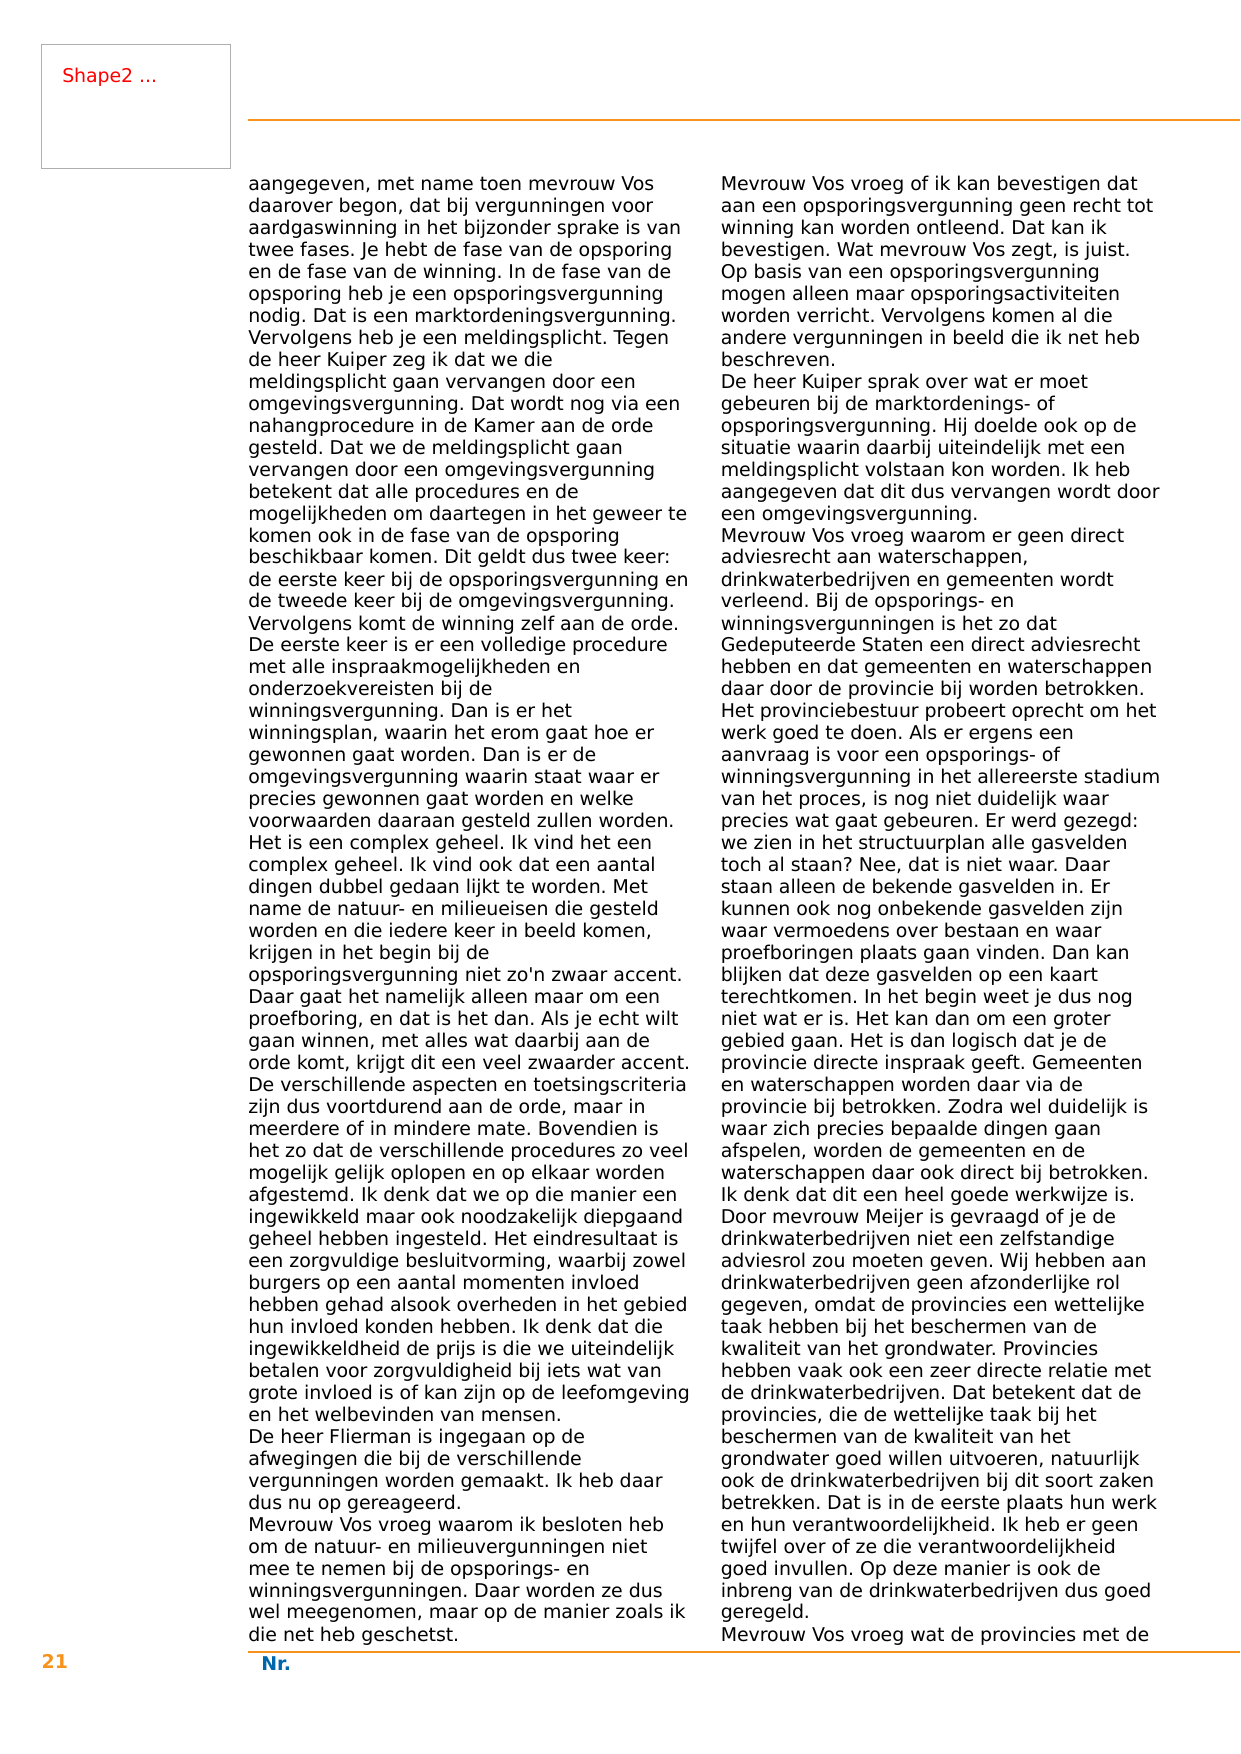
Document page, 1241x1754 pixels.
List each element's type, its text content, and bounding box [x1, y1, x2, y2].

text Mevrouw Vos vroeg of ik kan bevestigen dat aan een opsporingsvergunning geen recht tot winning kan worden ontleend. Dat kan ik bevestigen. Wat mevrouw Vos zegt, is juist. Op basis van een opsporingsvergunning mogen alleen maar opsporingsactiviteiten worden verricht. Vervolgens komen al die andere vergunningen in beeld die ik net heb beschreven. [721, 173, 1163, 371]
text De heer Flierman is ingegaan op de afwegingen die bij de verschillende vergunningen worden gemaakt. Ik heb daar dus nu op gereageerd. [248, 1426, 691, 1513]
text Mevrouw Vos vroeg wat de provincies met de [721, 1623, 1163, 1645]
text Door mevrouw Meijer is gevraagd of je de drinkwaterbedrijven niet een zelfstandige adviesrol zou moeten geven. Wij hebben aan drinkwaterbedrijven geen afzonderlijke rol gegeven, omdat de provincies een wettelijke taak hebben bij het beschermen van de kwaliteit van het grondwater. Provincies hebben vaak ook een zeer directe relatie met de drinkwaterbedrijven. Dat betekent dat de provincies, die de wettelijke taak bij het beschermen van de kwaliteit van het grondwater goed willen uitvoeren, natuurlijk ook de drinkwaterbedrijven bij dit soort zaken betrekken. Dat is in de eerste plaats hun werk en hun verantwoordelijkheid. Ik heb er geen twijfel over of ze die verantwoordelijkheid goed invullen. Op deze manier is ook de inbreng van de drinkwaterbedrijven dus goed geregeld. [721, 1206, 1163, 1623]
text Vervolgens komt de winning zelf aan de orde. De eerste keer is er een volledige procedure met alle inspraakmogelijkheden en onderzoekvereisten bij de winningsvergunning. Dan is er het winningsplan, waarin het erom gaat hoe er gewonnen gaat worden. Dan is er de omgevingsvergunning waarin staat waar er precies gewonnen gaat worden en welke voorwaarden daaraan gesteld zullen worden. Het is een complex geheel. Ik vind het een complex geheel. Ik vind ook dat een aantal dingen dubbel gedaan lijkt te worden. Met name de natuur- en milieueisen die gesteld worden en die iedere keer in beeld komen, krijgen in het begin bij de opsporingsvergunning niet zo'n zwaar accent. Daar gaat het namelijk alleen maar om een proefboring, en dat is het dan. Als je echt wilt gaan winnen, met alles wat daarbij aan de orde komt, krijgt dit een veel zwaarder accent. De verschillende aspecten en toetsingscriteria zijn dus voortdurend aan de orde, maar in meerdere of in mindere mate. Bovendien is het zo dat de verschillende procedures zo veel mogelijk gelijk oplopen en op elkaar worden afgestemd. Ik denk dat we op die manier een ingewikkeld maar ook noodzakelijk diepgaand geheel hebben ingesteld. Het eindresultaat is een zorgvuldige besluitvorming, waarbij zowel burgers op een aantal momenten invloed hebben gehad alsook overheden in het gebied hun invloed konden hebben. Ik denk dat die ingewikkeldheid de prijs is die we uiteindelijk betalen voor zorgvuldigheid bij iets wat van grote invloed is of kan zijn op de leefomgeving en het welbevinden van mensen. [248, 612, 691, 1426]
text De heer Kuiper sprak over wat er moet gebeuren bij de marktordenings- of opsporingsvergunning. Hij doelde ook op de situatie waarin daarbij uiteindelijk met een meldingsplicht volstaan kon worden. Ik heb aangegeven dat dit dus vervangen wordt door een omgevingsvergunning. [721, 371, 1163, 524]
text Mevrouw Vos vroeg waarom er geen direct adviesrecht aan waterschappen, drinkwaterbedrijven en gemeenten wordt verleend. Bij de opsporings- en winningsvergunningen is het zo dat Gedeputeerde Staten een direct adviesrecht hebben en dat gemeenten en waterschappen daar door de provincie bij worden betrokken. Het provinciebestuur probeert oprecht om het werk goed te doen. Als er ergens een aanvraag is voor een opsporings- of winningsvergunning in het allereerste stadium van het proces, is nog niet duidelijk waar precies wat gaat gebeuren. Er werd gezegd: we zien in het structuurplan alle gasvelden toch al staan? Nee, dat is niet waar. Daar staan alleen de bekende gasvelden in. Er kunnen ook nog onbekende gasvelden zijn waar vermoedens over bestaan en waar proefboringen plaats gaan vinden. Dan kan blijken dat deze gasvelden op een kaart terechtkomen. In het begin weet je dus nog niet wat er is. Het kan dan om een groter gebied gaan. Het is dan logisch dat je de provincie directe inspraak geeft. Gemeenten en waterschappen worden daar via de provincie bij betrokken. Zodra wel duidelijk is waar zich precies bepaalde dingen gaan afspelen, worden de gemeenten en de waterschappen daar ook direct bij betrokken. Ik denk dat dit een heel goede werkwijze is. [721, 524, 1163, 1206]
text Mevrouw Vos vroeg waarom ik besloten heb om de natuur- en milieuvergunningen niet mee te nemen bij de opsporings- en winningsvergunningen. Daar worden ze dus wel meegenomen, maar op de manier zoals ik die net heb geschetst. [248, 1513, 691, 1645]
text aangegeven, met name toen mevrouw Vos daarover begon, dat bij vergunningen voor aardgaswinning in het bijzonder sprake is van twee fases. Je hebt de fase van de opsporing en de fase van de winning. In de fase van de opsporing heb je een opsporingsvergunning nodig. Dat is een marktordeningsvergunning. Vervolgens heb je een meldingsplicht. Tegen de heer Kuiper zeg ik dat we die meldingsplicht gaan vervangen door een omgevingsvergunning. Dat wordt nog via een nahangprocedure in de Kamer aan de orde gesteld. Dat we de meldingsplicht gaan vervangen door een omgevingsvergunning betekent dat alle procedures en de mogelijkheden om daartegen in het geweer te komen ook in de fase van de opsporing beschikbaar komen. Dit geldt dus twee keer: de eerste keer bij de opsporingsvergunning en de tweede keer bij de omgevingsvergunning. [248, 173, 691, 612]
